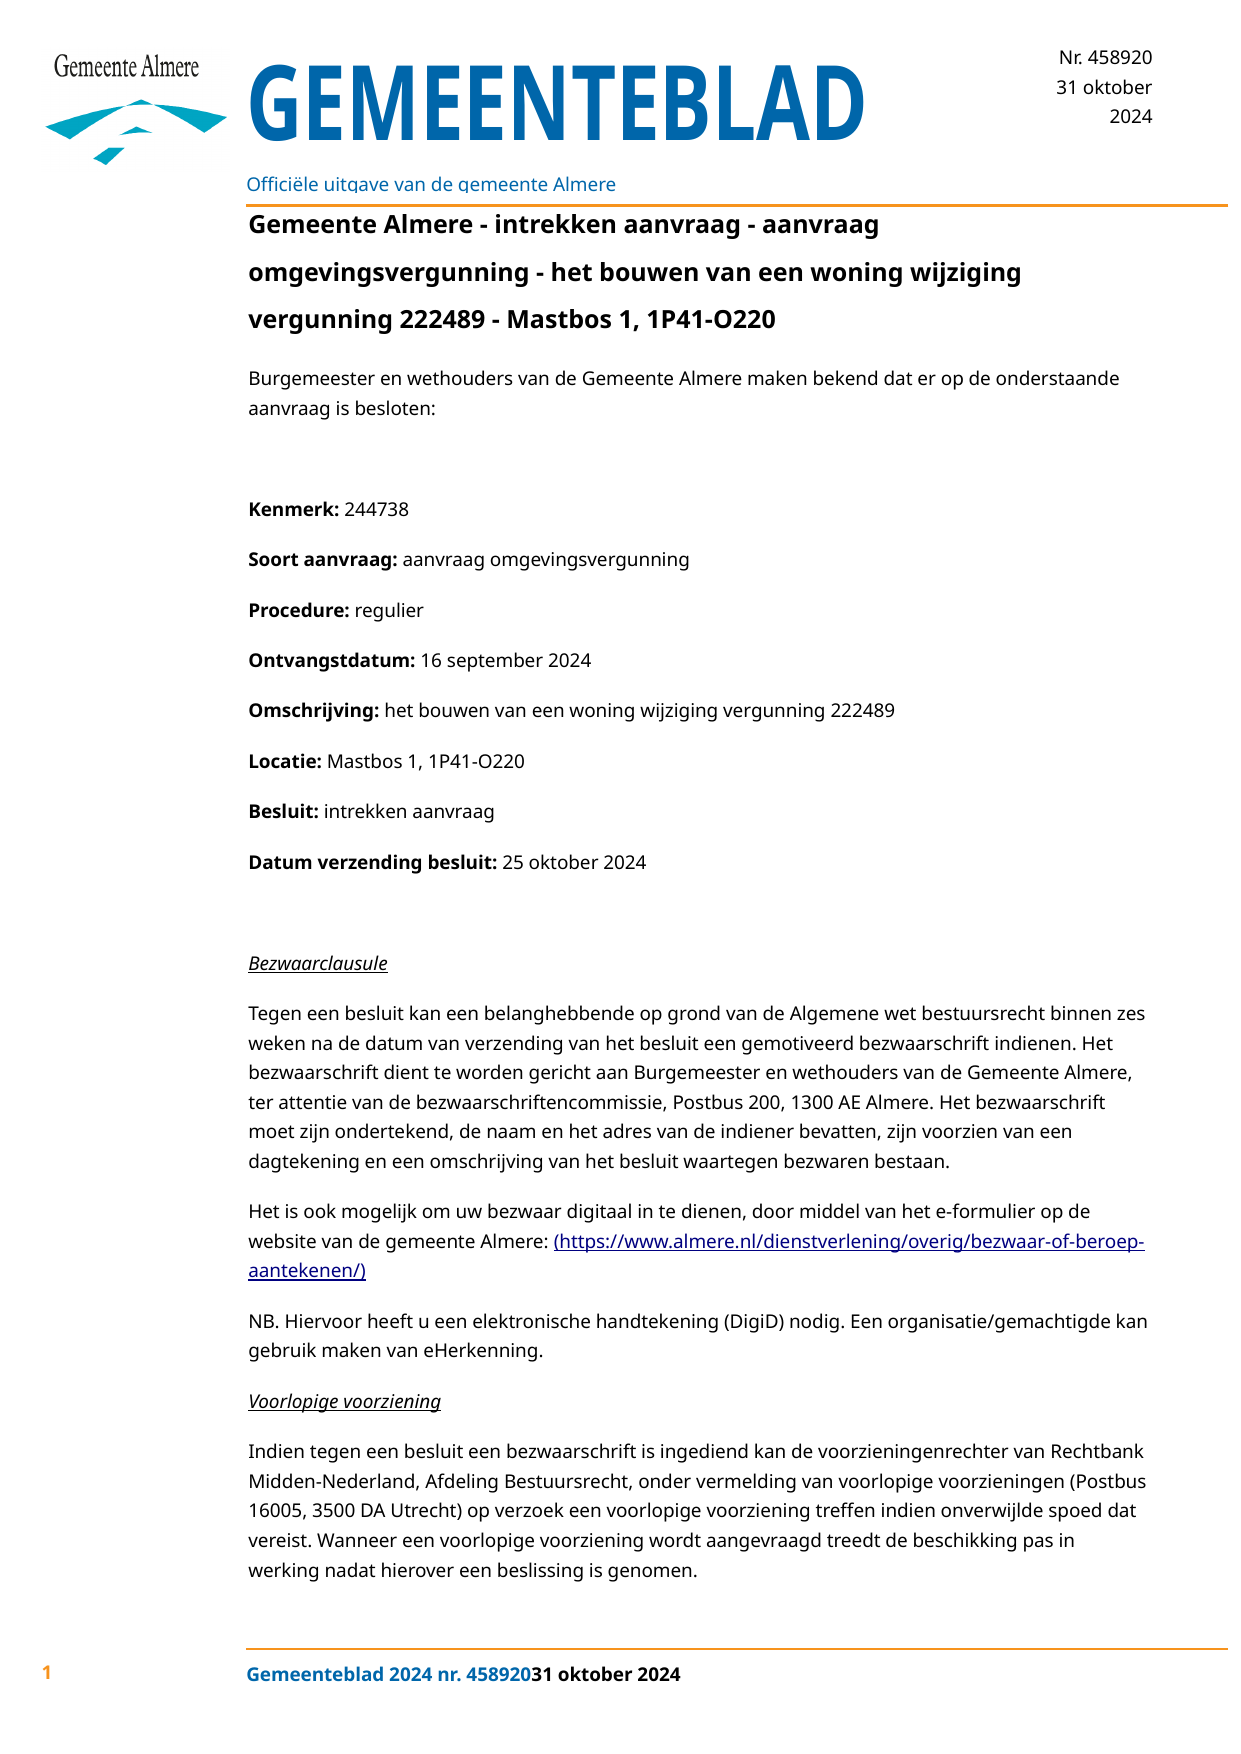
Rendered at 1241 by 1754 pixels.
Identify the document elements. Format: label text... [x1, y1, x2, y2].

text Locatie: Mastbos 1, 1P41-O220 [248, 748, 1152, 774]
text Bezwaarclausule [248, 950, 1152, 975]
text Soort aanvraag: aanvraag omgevingsvergunning [248, 546, 1152, 572]
text Burgemeester en wethouders van de Gemeente Almere maken bekend dat er op de onderstaande aanvraag is besloten: [248, 366, 1152, 421]
text Omschrijving: het bouwen van een woning wijziging vergunning 222489 [248, 698, 1152, 723]
text Indien tegen een besluit een bezwaarschrift is ingediend kan de voorzieningenrechter van Rechtbank Midden-Nederland, Afdeling Bestuursrecht, onder vermelding van voorlopige voorzieningen (Postbus 16005, 3500 DA Utrecht) op verzoek een voorlopige voorziening treffen indien onverwijlde spoed dat vereist. Wanneer een voorlopige voorziening wordt aangevraagd treedt de beschikking pas in werking nadat hierover een beslissing is genomen. [248, 1438, 1152, 1582]
text Voorlopige voorziening [248, 1388, 1152, 1414]
picture [41, 47, 231, 172]
text Datum verzending besluit: 25 oktober 2024 [248, 849, 1152, 874]
text NB. Hiervoor heeft u een elektronische handtekening (DigiD) nodig. Een organisatie/gemachtigde kan gebruik maken van eHerkenning. [248, 1308, 1152, 1363]
text Ontvangstdatum: 16 september 2024 [248, 647, 1152, 673]
text Procedure: regulier [248, 597, 1152, 622]
text Kenmerk: 244738 [248, 496, 1152, 522]
text Gemeente Almere - intrekken aanvraag - aanvraag omgevingsvergunning - het bouwen van een woning wijziging vergunning 222489 - Mastbos 1, 1P41-O220 [248, 207, 1152, 336]
text Het is ook mogelijk om uw bezwaar digitaal in te dienen, door middel van het e-formulier op de website van de gemeente Almere: (https://www.almere.nl/dienstverlening/overig/bezwaar-of-beroep-aantekenen/) [248, 1198, 1152, 1283]
text Tegen een besluit kan een belanghebbende op grond van de Algemene wet bestuursrecht binnen zes weken na de datum van verzending van het besluit een gemotiveerd bezwaarschrift indienen. Het bezwaarschrift dient te worden gericht aan Burgemeester en wethouders van de Gemeente Almere, ter attentie van de bezwaarschriftencommissie, Postbus 200, 1300 AE Almere. Het bezwaarschrift moet zijn ondertekend, de naam en het adres van de indiener bevatten, zijn voorzien van een dagtekening en een omschrijving van het besluit waartegen bezwaren bestaan. [248, 1000, 1152, 1174]
text Besluit: intrekken aanvraag [248, 798, 1152, 824]
